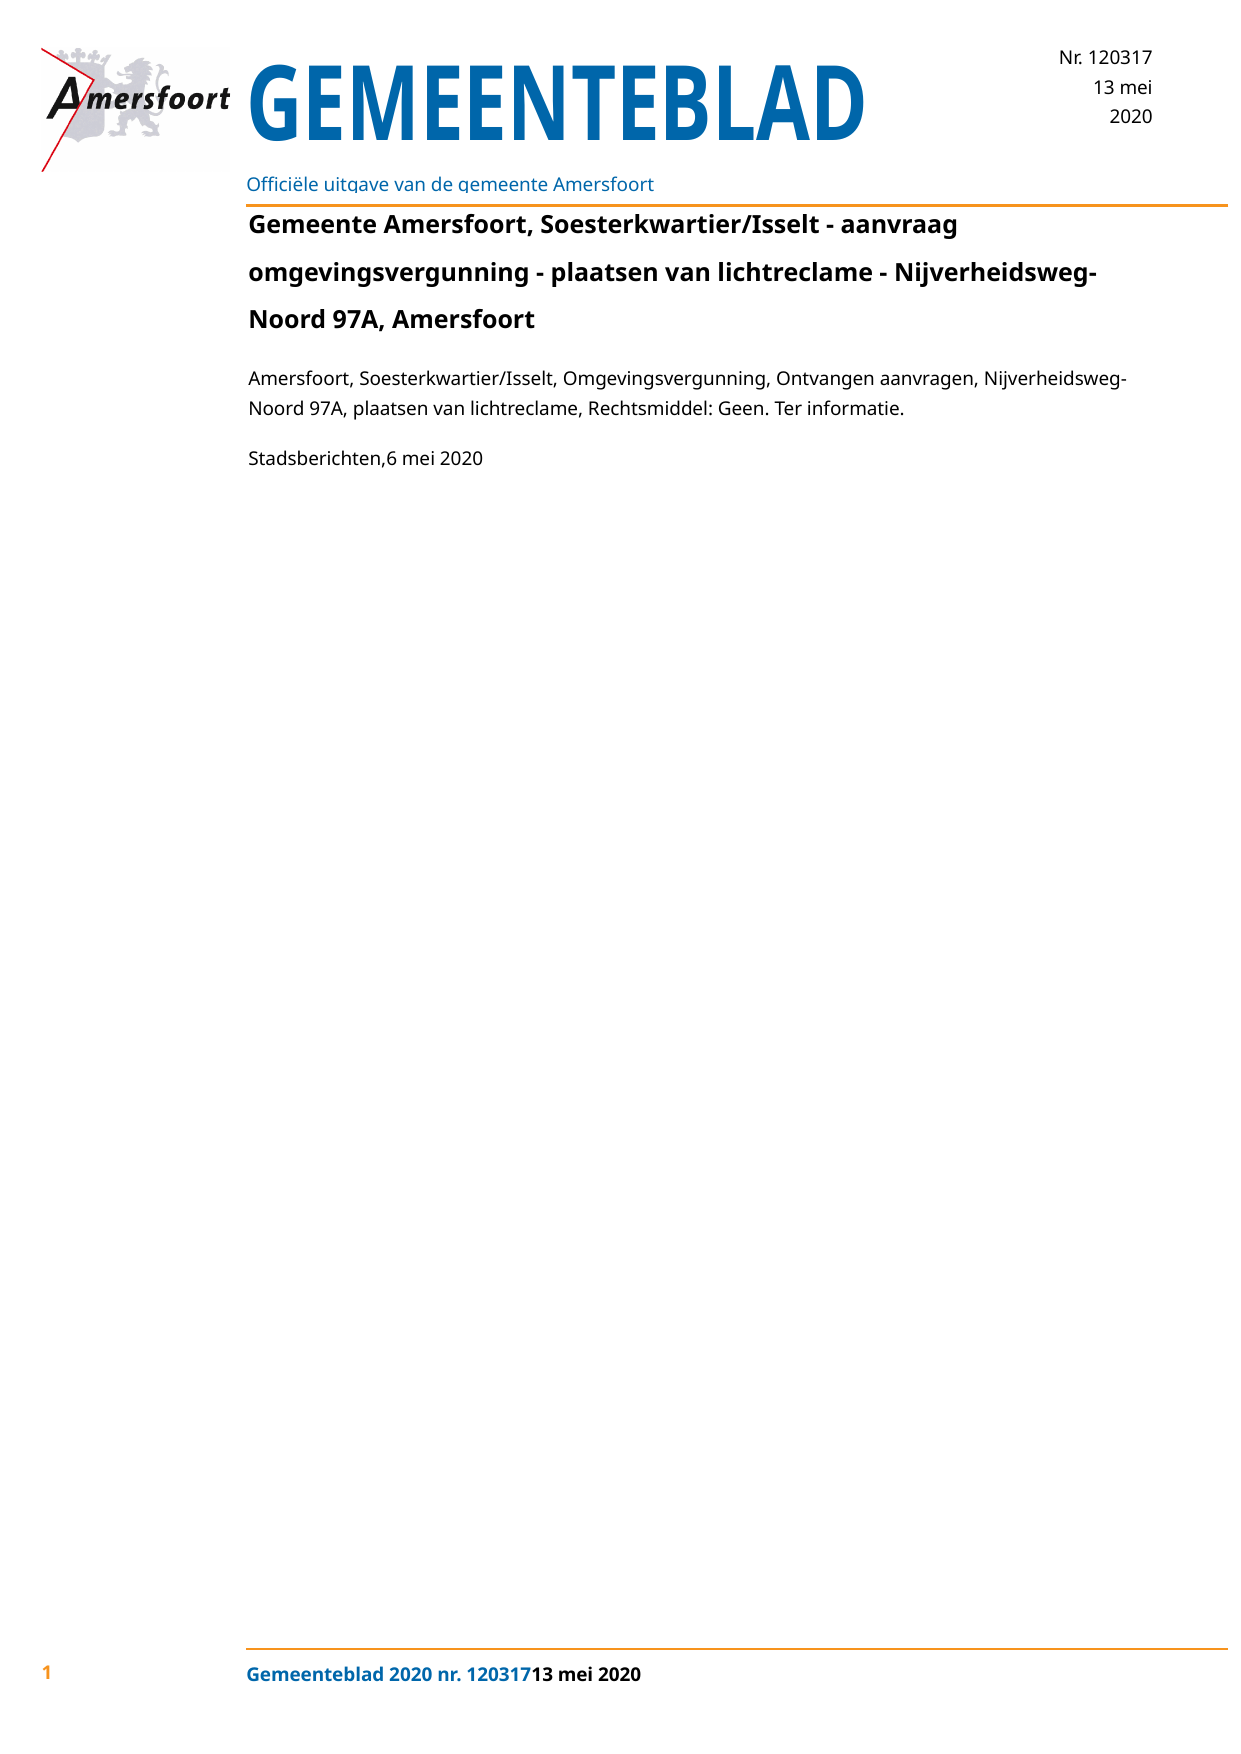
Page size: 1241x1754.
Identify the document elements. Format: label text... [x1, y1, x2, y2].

text Gemeente Amersfoort, Soesterkwartier/Isselt - aanvraag omgevingsvergunning - plaatsen van lichtreclame - Nijverheidsweg-Noord 97A, Amersfoort [248, 207, 1152, 336]
picture [41, 47, 231, 172]
text Stadsberichten,6 mei 2020 [248, 446, 1152, 471]
text Amersfoort, Soesterkwartier/Isselt, Omgevingsvergunning, Ontvangen aanvragen, Nijverheidsweg-Noord 97A, plaatsen van lichtreclame, Rechtsmiddel: Geen. Ter informatie. [248, 366, 1152, 421]
